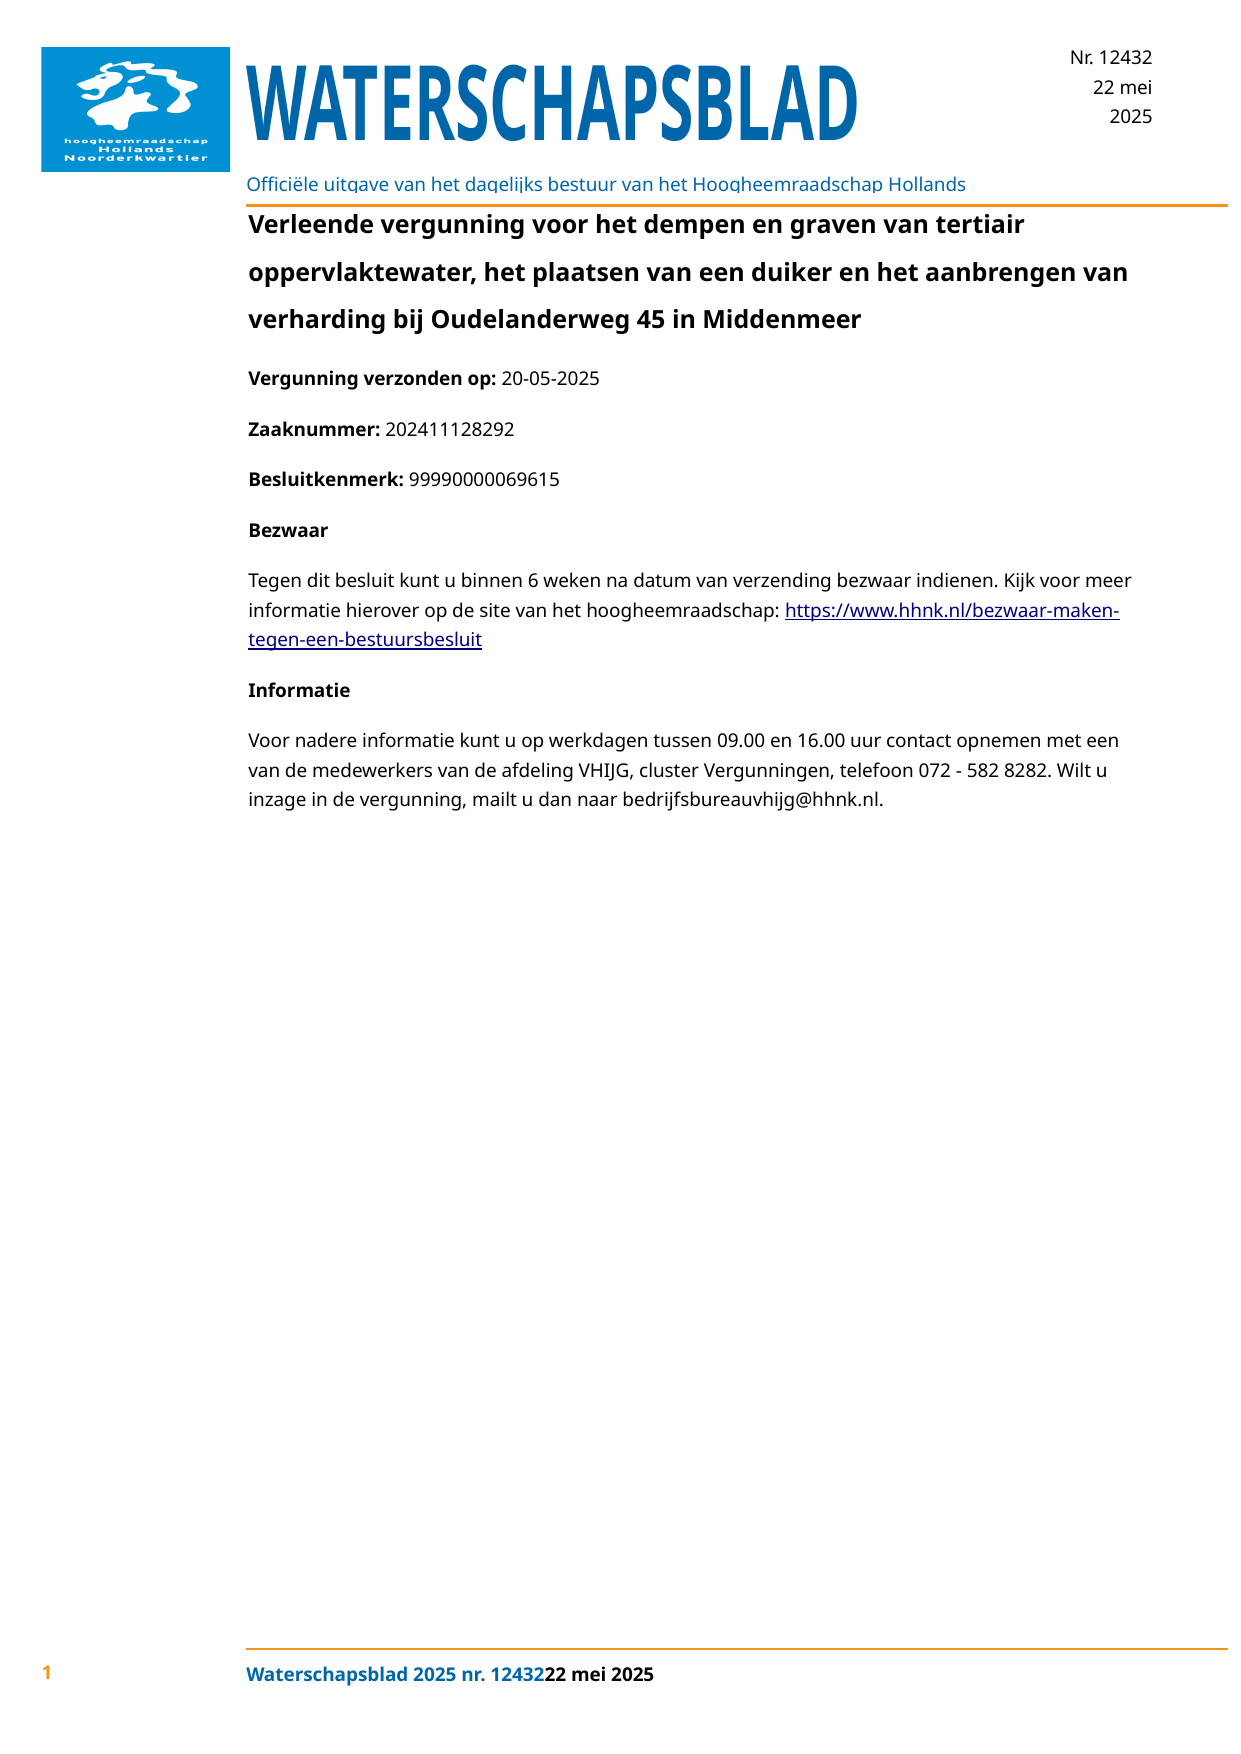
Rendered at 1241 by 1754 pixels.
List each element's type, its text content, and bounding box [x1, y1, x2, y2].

picture [129, 76, 144, 82]
text Informatie [248, 677, 1152, 702]
text Voor nadere informatie kunt u op werkdagen tussen 09.00 en 16.00 uur contact opnemen met een van de medewerkers van de afdeling VHIJG, cluster Vergunningen, telefoon 072 - 582 8282. Wilt u inzage in de vergunning, mailt u dan naar bedrijfsbureauvhijg@hhnk.nl. [248, 727, 1152, 812]
text Verleende vergunning voor het dempen en graven van tertiair oppervlaktewater, het plaatsen van een duiker en het aanbrengen van verharding bij Oudelanderweg 45 in Middenmeer [248, 207, 1152, 336]
text Besluitkenmerk: 99990000069615 [248, 466, 1152, 492]
text Bezwaar [248, 517, 1152, 542]
picture [78, 64, 122, 99]
text Tegen dit besluit kunt u binnen 6 weken na datum van verzending bezwaar indienen. Kijk voor meer informatie hierover op de site van het hoogheemraadschap: https://www.hhnk.nl/bezwaar-maken-tegen-een-bestuursbesluit [248, 567, 1152, 652]
picture [88, 87, 157, 130]
text Vergunning verzonden op: 20-05-2025 [248, 366, 1152, 391]
text Zaaknummer: 202411128292 [248, 416, 1152, 442]
picture [118, 62, 197, 112]
